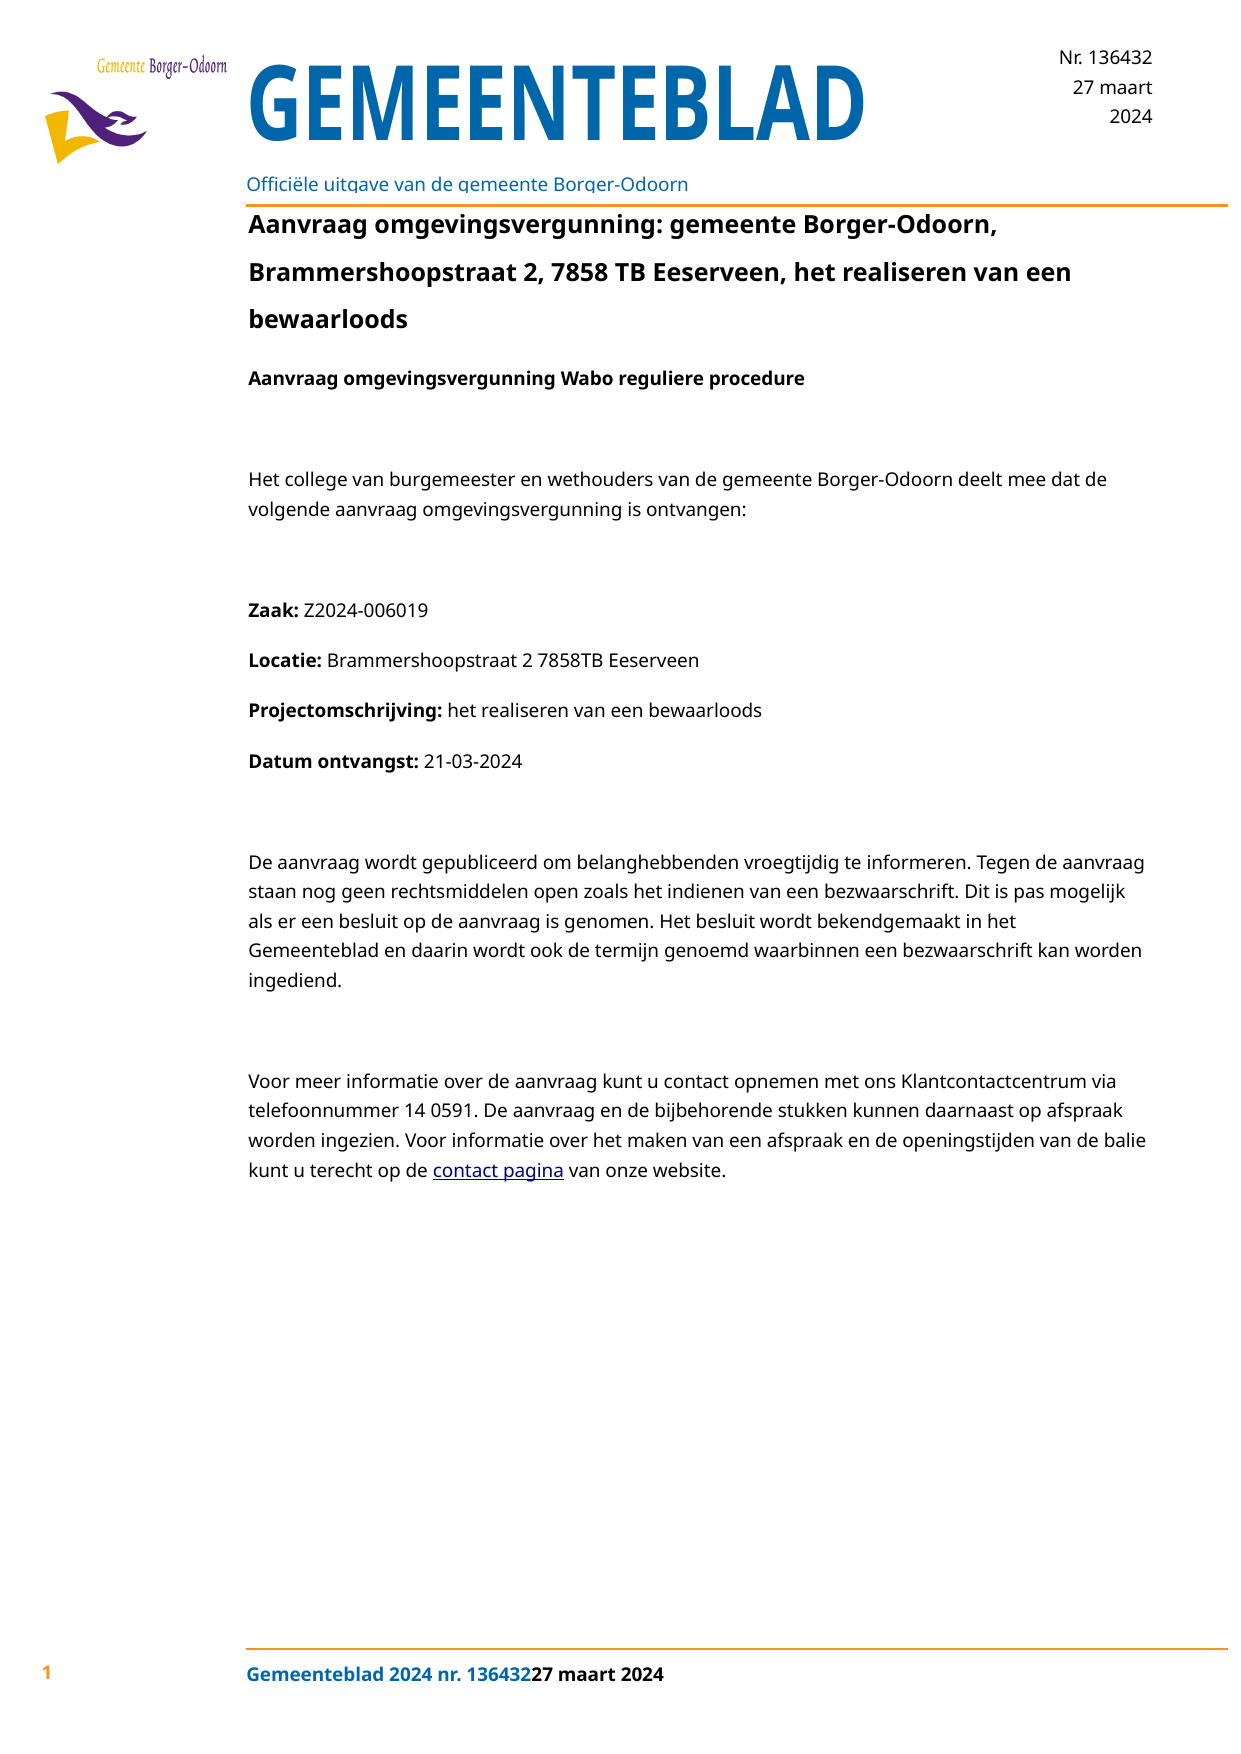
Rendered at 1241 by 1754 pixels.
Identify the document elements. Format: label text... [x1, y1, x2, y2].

text Aanvraag omgevingsvergunning Wabo reguliere procedure [248, 366, 1152, 391]
text Aanvraag omgevingsvergunning: gemeente Borger-Odoorn, Brammershoopstraat 2, 7858 TB Eeserveen, het realiseren van een bewaarloods [248, 207, 1152, 336]
picture [41, 47, 231, 172]
text Locatie: Brammershoopstraat 2 7858TB Eeserveen [248, 647, 1152, 673]
text Projectomschrijving: het realiseren van een bewaarloods [248, 698, 1152, 723]
text Het college van burgemeester en wethouders van de gemeente Borger-Odoorn deelt mee dat de volgende aanvraag omgevingsvergunning is ontvangen: [248, 466, 1152, 522]
text Voor meer informatie over de aanvraag kunt u contact opnemen met ons Klantcontactcentrum via telefoonnummer 14 0591. De aanvraag en de bijbehorende stukken kunnen daarnaast op afspraak worden ingezien. Voor informatie over het maken van een afspraak en de openingstijden van de balie kunt u terecht op de contact pagina van onze website. [248, 1068, 1152, 1182]
text De aanvraag wordt gepubliceerd om belanghebbenden vroegtijdig te informeren. Tegen de aanvraag staan nog geen rechtsmiddelen open zoals het indienen van een bezwaarschrift. Dit is pas mogelijk als er een besluit op de aanvraag is genomen. Het besluit wordt bekendgemaakt in het Gemeenteblad en daarin wordt ook de termijn genoemd waarbinnen een bezwaarschrift kan worden ingediend. [248, 849, 1152, 993]
text Zaak: Z2024-006019 [248, 597, 1152, 622]
text Datum ontvangst: 21-03-2024 [248, 748, 1152, 774]
